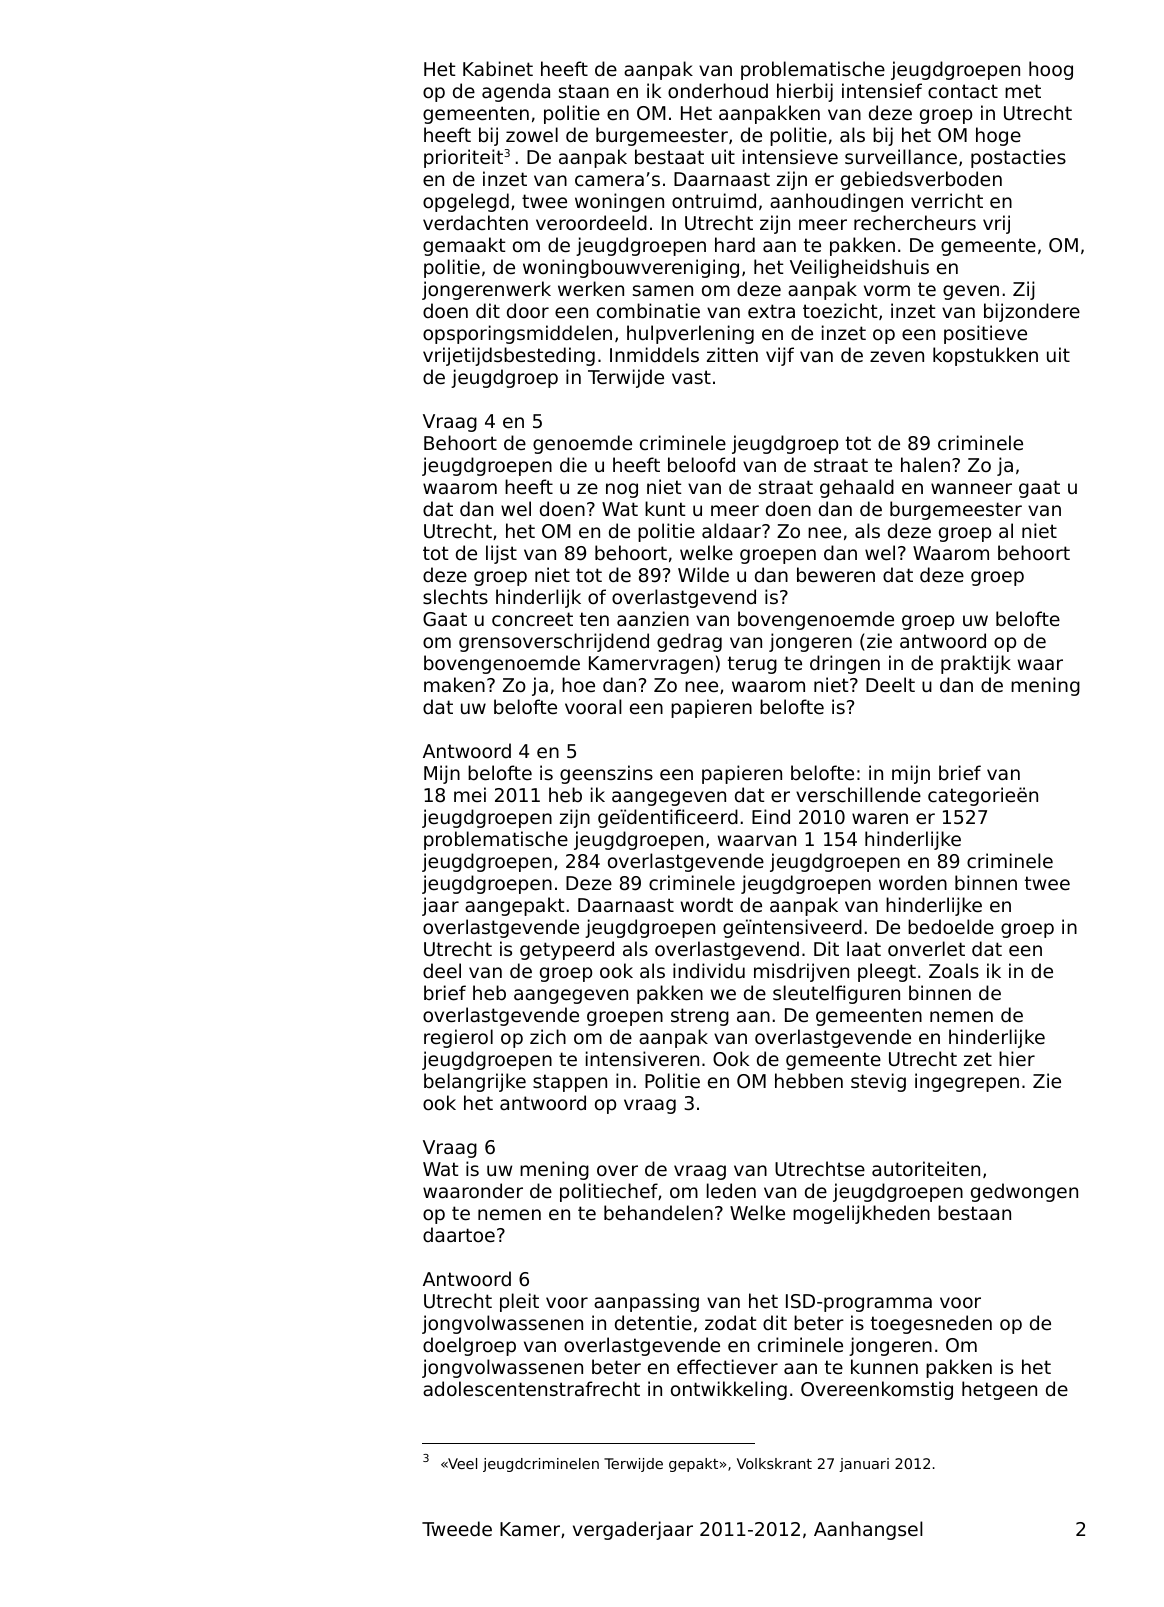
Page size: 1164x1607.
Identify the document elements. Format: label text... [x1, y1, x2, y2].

text Vraag 4 en 5 [422, 411, 1087, 433]
text Antwoord 6 [422, 1269, 1087, 1291]
text Behoort de genoemde criminele jeugdgroep tot de 89 criminele jeugdgroepen die u heeft beloofd van de straat te halen? Zo ja, waarom heeft u ze nog niet van de straat gehaald en wanneer gaat u dat dan wel doen? Wat kunt u meer doen dan de burgemeester van Utrecht, het OM en de politie aldaar? Zo nee, als deze groep al niet tot de lijst van 89 behoort, welke groepen dan wel? Waarom behoort deze groep niet tot de 89? Wilde u dan beweren dat deze groep slechts hinderlijk of overlastgevend is? [422, 433, 1087, 609]
text Utrecht pleit voor aanpassing van het ISD-programma voor jongvolwassenen in detentie, zodat dit beter is toegesneden op de doelgroep van overlastgevende en criminele jongeren. Om jongvolwassenen beter en effectiever aan te kunnen pakken is het adolescentenstrafrecht in ontwikkeling. Overeenkomstig hetgeen de [422, 1291, 1087, 1401]
text Mijn belofte is geenszins een papieren belofte: in mijn brief van 18 mei 2011 heb ik aangegeven dat er verschillende categorieën jeugdgroepen zijn geïdentificeerd. Eind 2010 waren er 1527 problematische jeugdgroepen, waarvan 1 154 hinderlijke jeugdgroepen, 284 overlastgevende jeugdgroepen en 89 criminele jeugdgroepen. Deze 89 criminele jeugdgroepen worden binnen twee jaar aangepakt. Daarnaast wordt de aanpak van hinderlijke en overlastgevende jeugdgroepen geïntensiveerd. De bedoelde groep in Utrecht is getypeerd als overlastgevend. Dit laat onverlet dat een deel van de groep ook als individu misdrijven pleegt. Zoals ik in de brief heb aangegeven pakken we de sleutelfiguren binnen de overlastgevende groepen streng aan. De gemeenten nemen de regierol op zich om de aanpak van overlastgevende en hinderlijke jeugdgroepen te intensiveren. Ook de gemeente Utrecht zet hier belangrijke stappen in. Politie en OM hebben stevig ingegrepen. Zie ook het antwoord op vraag 3. [422, 763, 1087, 1114]
text Wat is uw mening over de vraag van Utrechtse autoriteiten, waaronder de politiechef, om leden van de jeugdgroepen gedwongen op te nemen en te behandelen? Welke mogelijkheden bestaan daartoe? [422, 1159, 1087, 1247]
text Antwoord 4 en 5 [422, 741, 1087, 763]
text Gaat u concreet ten aanzien van bovengenoemde groep uw belofte om grensoverschrijdend gedrag van jongeren (zie antwoord op de bovengenoemde Kamervragen) terug te dringen in de praktijk waar maken? Zo ja, hoe dan? Zo nee, waarom niet? Deelt u dan de mening dat uw belofte vooral een papieren belofte is? [422, 609, 1087, 719]
text «Veel jeugdcriminelen Terwijde gepakt», Volkskrant 27 januari 2012. [422, 1452, 1087, 1474]
text Het Kabinet heeft de aanpak van problematische jeugdgroepen hoog op de agenda staan en ik onderhoud hierbij intensief contact met gemeenten, politie en OM. Het aanpakken van deze groep in Utrecht heeft bij zowel de burgemeester, de politie, als bij het OM hoge prioriteit. De aanpak bestaat uit intensieve surveillance, postacties en de inzet van camera’s. Daarnaast zijn er gebiedsverboden opgelegd, twee woningen ontruimd, aanhoudingen verricht en verdachten veroordeeld. In Utrecht zijn meer rechercheurs vrij gemaakt om de jeugdgroepen hard aan te pakken. De gemeente, OM, politie, de woningbouwvereniging, het Veiligheidshuis en jongerenwerk werken samen om deze aanpak vorm te geven. Zij doen dit door een combinatie van extra toezicht, inzet van bijzondere opsporingsmiddelen, hulpverlening en de inzet op een positieve vrijetijdsbesteding. Inmiddels zitten vijf van de zeven kopstukken uit de jeugdgroep in Terwijde vast. [422, 59, 1087, 389]
text Vraag 6 [422, 1137, 1087, 1159]
